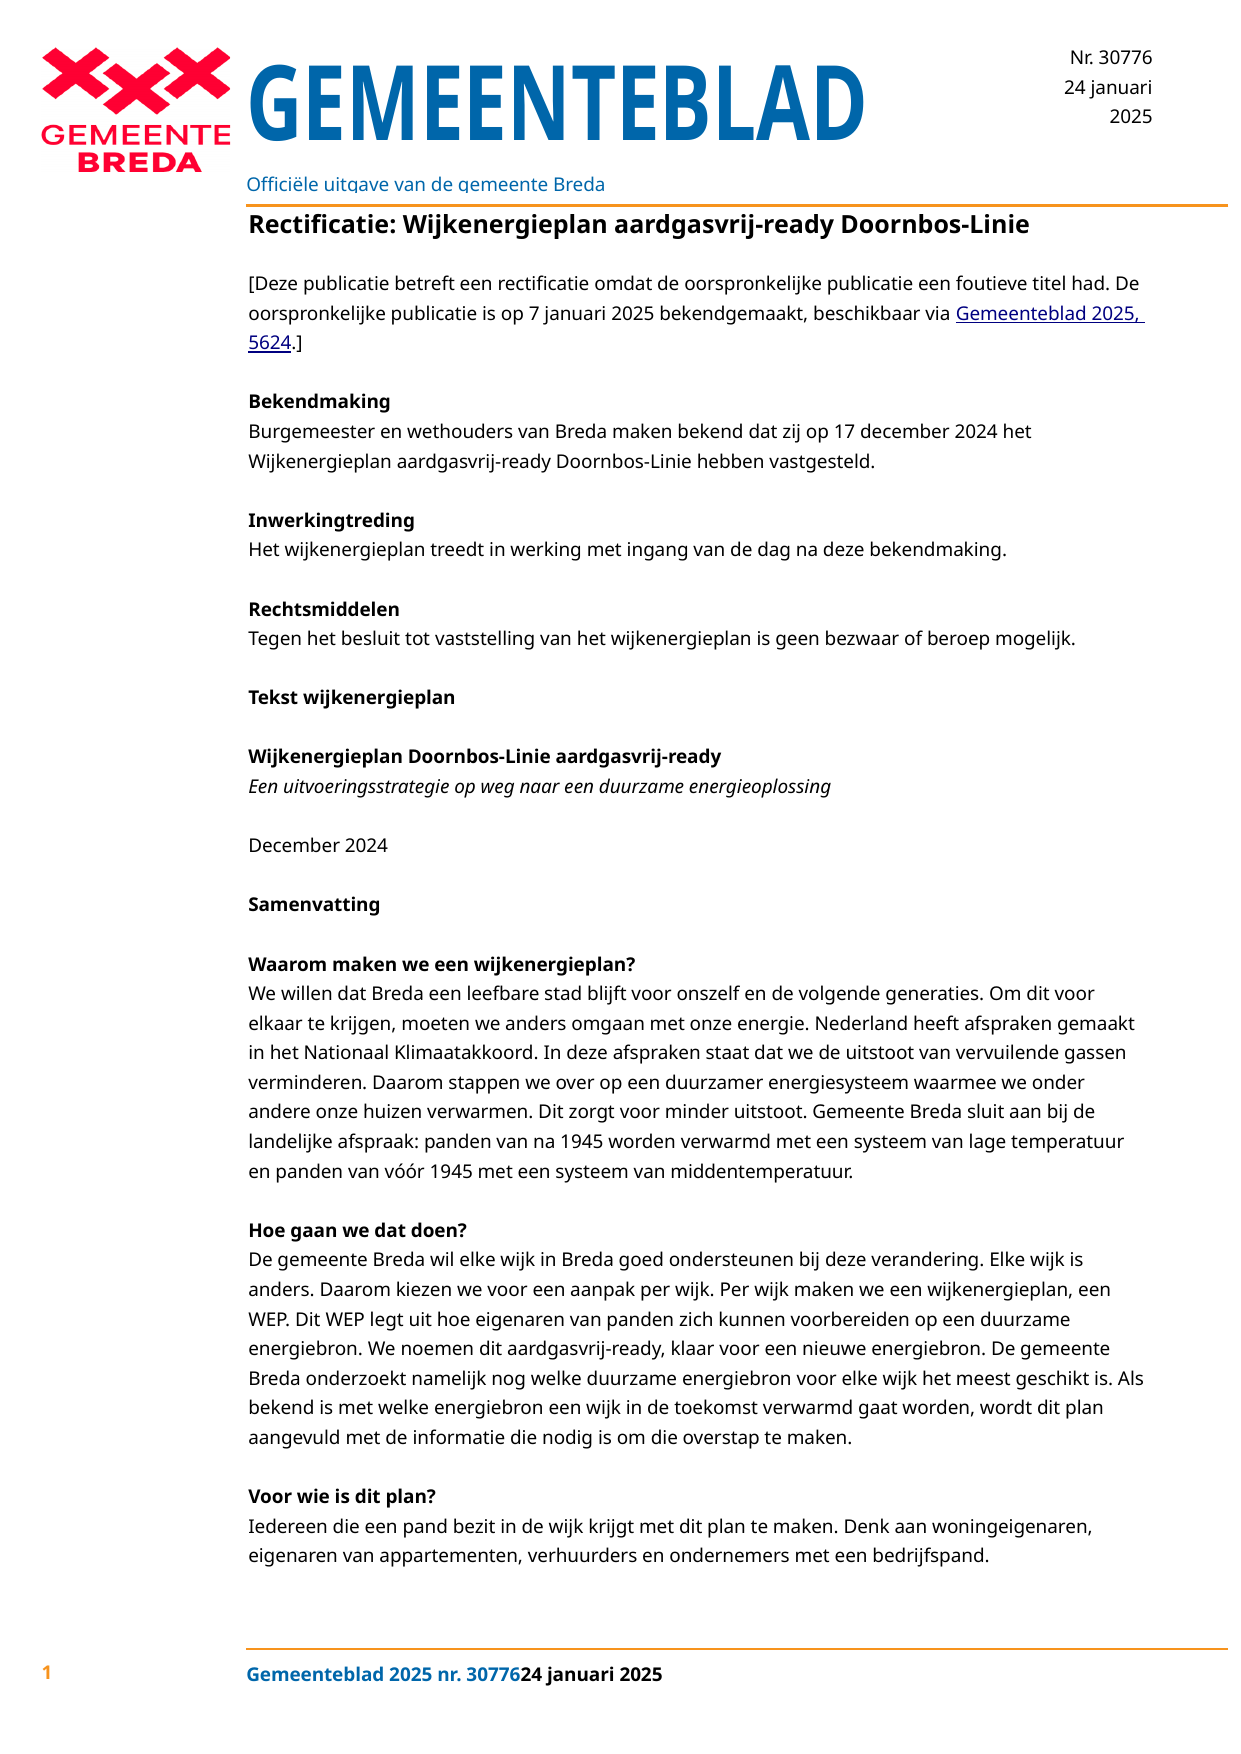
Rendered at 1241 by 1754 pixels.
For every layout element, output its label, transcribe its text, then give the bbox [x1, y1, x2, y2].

text Hoe gaan we dat doen? [248, 1217, 1152, 1243]
text We willen dat Breda een leefbare stad blijft voor onszelf en de volgende generaties. Om dit voor elkaar te krijgen, moeten we anders omgaan met onze energie. Nederland heeft afspraken gemaakt in het Nationaal Klimaatakkoord. In deze afspraken staat dat we de uitstoot van vervuilende gassen verminderen. Daarom stappen we over op een duurzamer energiesysteem waarmee we onder andere onze huizen verwarmen. Dit zorgt voor minder uitstoot. Gemeente Breda sluit aan bij de landelijke afspraak: panden van na 1945 worden verwarmd met een systeem van lage temperatuur en panden van vóór 1945 met een systeem van middentemperatuur. [248, 980, 1152, 1183]
text Tekst wijkenergieplan [248, 684, 1152, 710]
text Waarom maken we een wijkenergieplan? [248, 951, 1152, 976]
text [Deze publicatie betreft een rectificatie omdat de oorspronkelijke publicatie een foutieve titel had. De oorspronkelijke publicatie is op 7 januari 2025 bekendgemaakt, beschikbaar via Gemeenteblad 2025, 5624.] [248, 270, 1152, 355]
text De gemeente Breda wil elke wijk in Breda goed ondersteunen bij deze verandering. Elke wijk is anders. Daarom kiezen we voor een aanpak per wijk. Per wijk maken we een wijkenergieplan, een WEP. Dit WEP legt uit hoe eigenaren van panden zich kunnen voorbereiden op een duurzame energiebron. We noemen dit aardgasvrij-ready, klaar voor een nieuwe energiebron. De gemeente Breda onderzoekt namelijk nog welke duurzame energiebron voor elke wijk het meest geschikt is. Als bekend is met welke energiebron een wijk in de toekomst verwarmd gaat worden, wordt dit plan aangevuld met de informatie die nodig is om die overstap te maken. [248, 1247, 1152, 1450]
text Burgemeester en wethouders van Breda maken bekend dat zij op 17 december 2024 het Wijkenergieplan aardgasvrij-ready Doornbos-Linie hebben vastgesteld. [248, 418, 1152, 473]
text Bekendmaking [248, 389, 1152, 414]
text Voor wie is dit plan? [248, 1483, 1152, 1509]
text Tegen het besluit tot vaststelling van het wijkenergieplan is geen bezwaar of beroep mogelijk. [248, 625, 1152, 651]
text Wijkenergieplan Doornbos-Linie aardgasvrij-ready [248, 744, 1152, 769]
text Inwerkingtreding [248, 507, 1152, 533]
text Rectificatie: Wijkenergieplan aardgasvrij-ready Doornbos-Linie [248, 207, 1152, 241]
picture [41, 47, 231, 172]
text Iedereen die een pand bezit in de wijk krijgt met dit plan te maken. Denk aan woningeigenaren, eigenaren van appartementen, verhuurders en ondernemers met een bedrijfspand. [248, 1513, 1152, 1568]
text Een uitvoeringsstrategie op weg naar een duurzame energieoplossing [248, 773, 1152, 799]
text December 2024 [248, 832, 1152, 858]
text Rechtsmiddelen [248, 596, 1152, 621]
text Het wijkenergieplan treedt in werking met ingang van de dag na deze bekendmaking. [248, 537, 1152, 562]
text Samenvatting [248, 892, 1152, 917]
